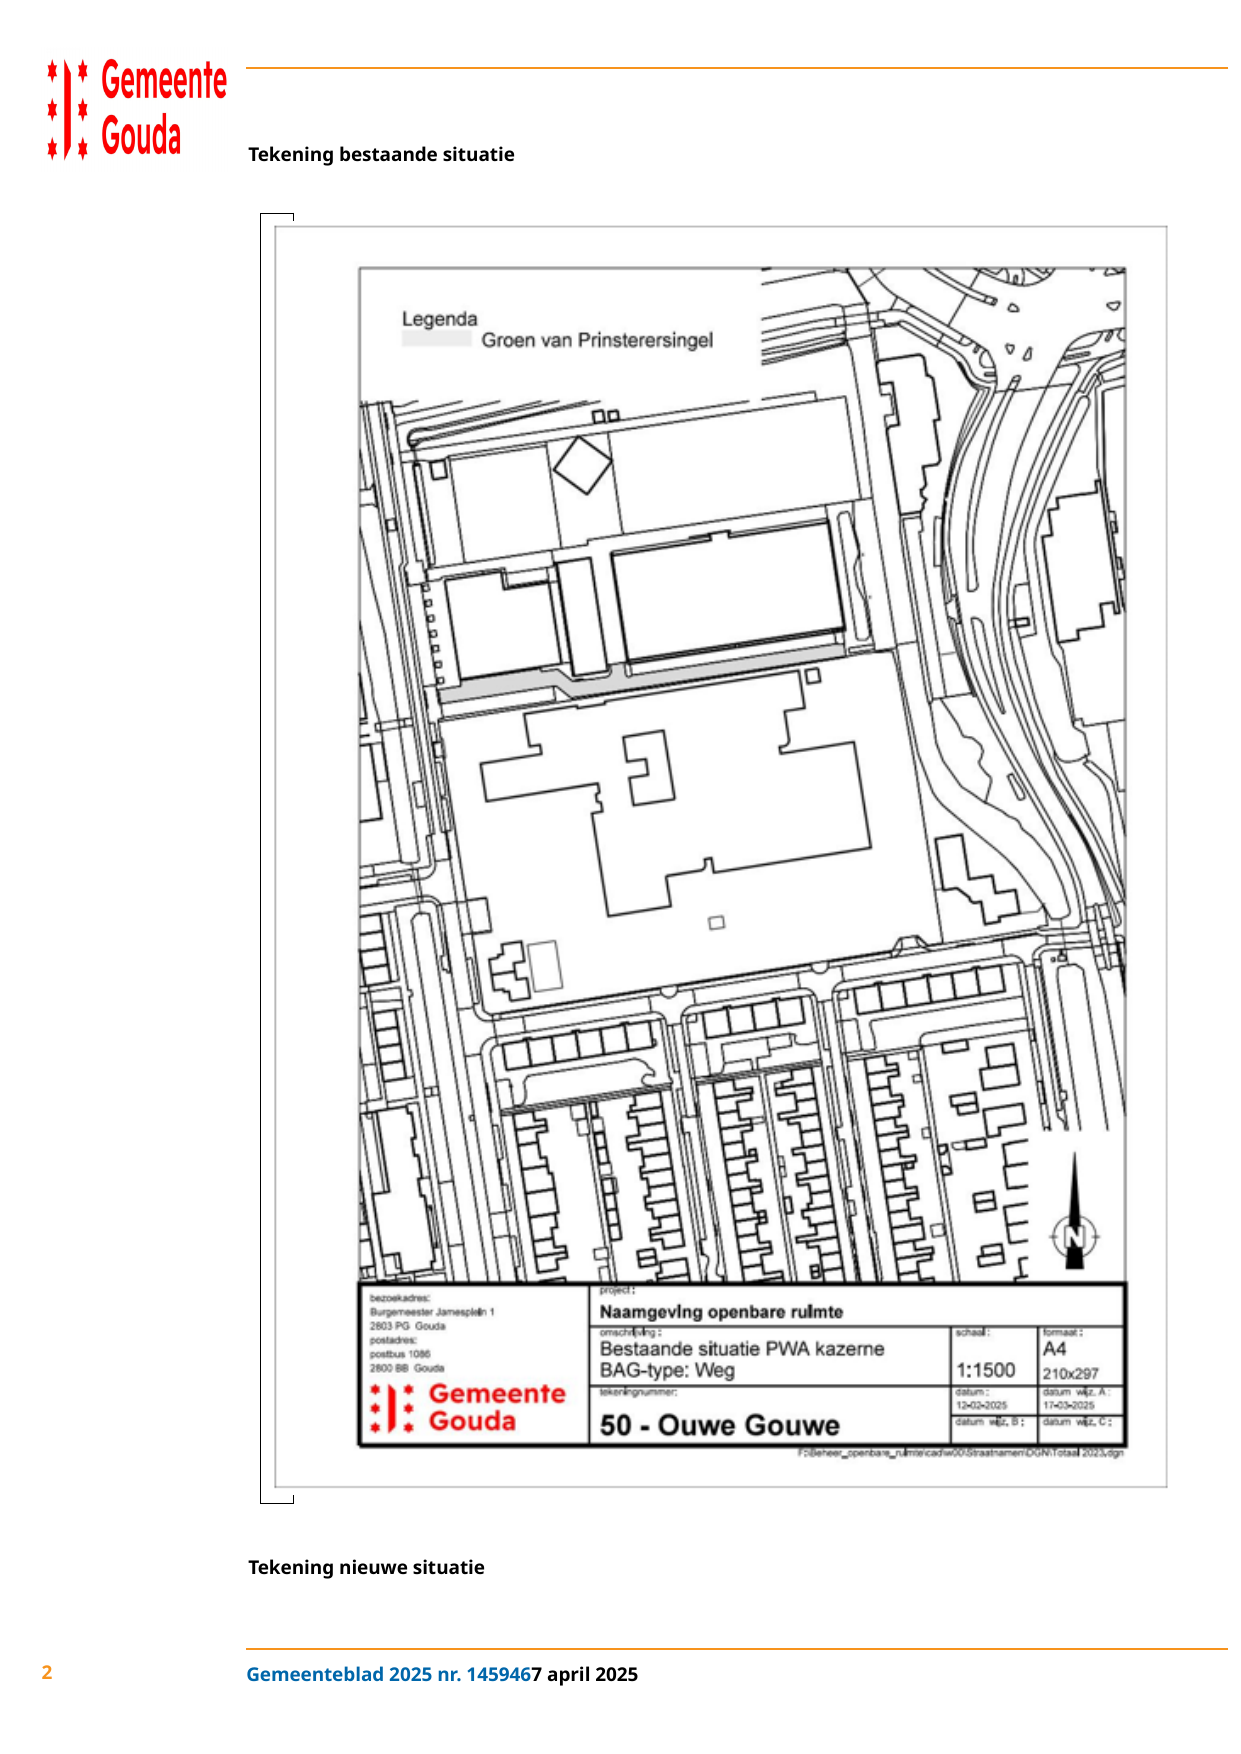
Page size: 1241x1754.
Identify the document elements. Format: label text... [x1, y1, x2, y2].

picture [268, 221, 1173, 1495]
text Tekening bestaande situatie [248, 141, 1152, 167]
text Tekening nieuwe situatie [248, 1554, 1152, 1580]
picture [41, 47, 231, 172]
